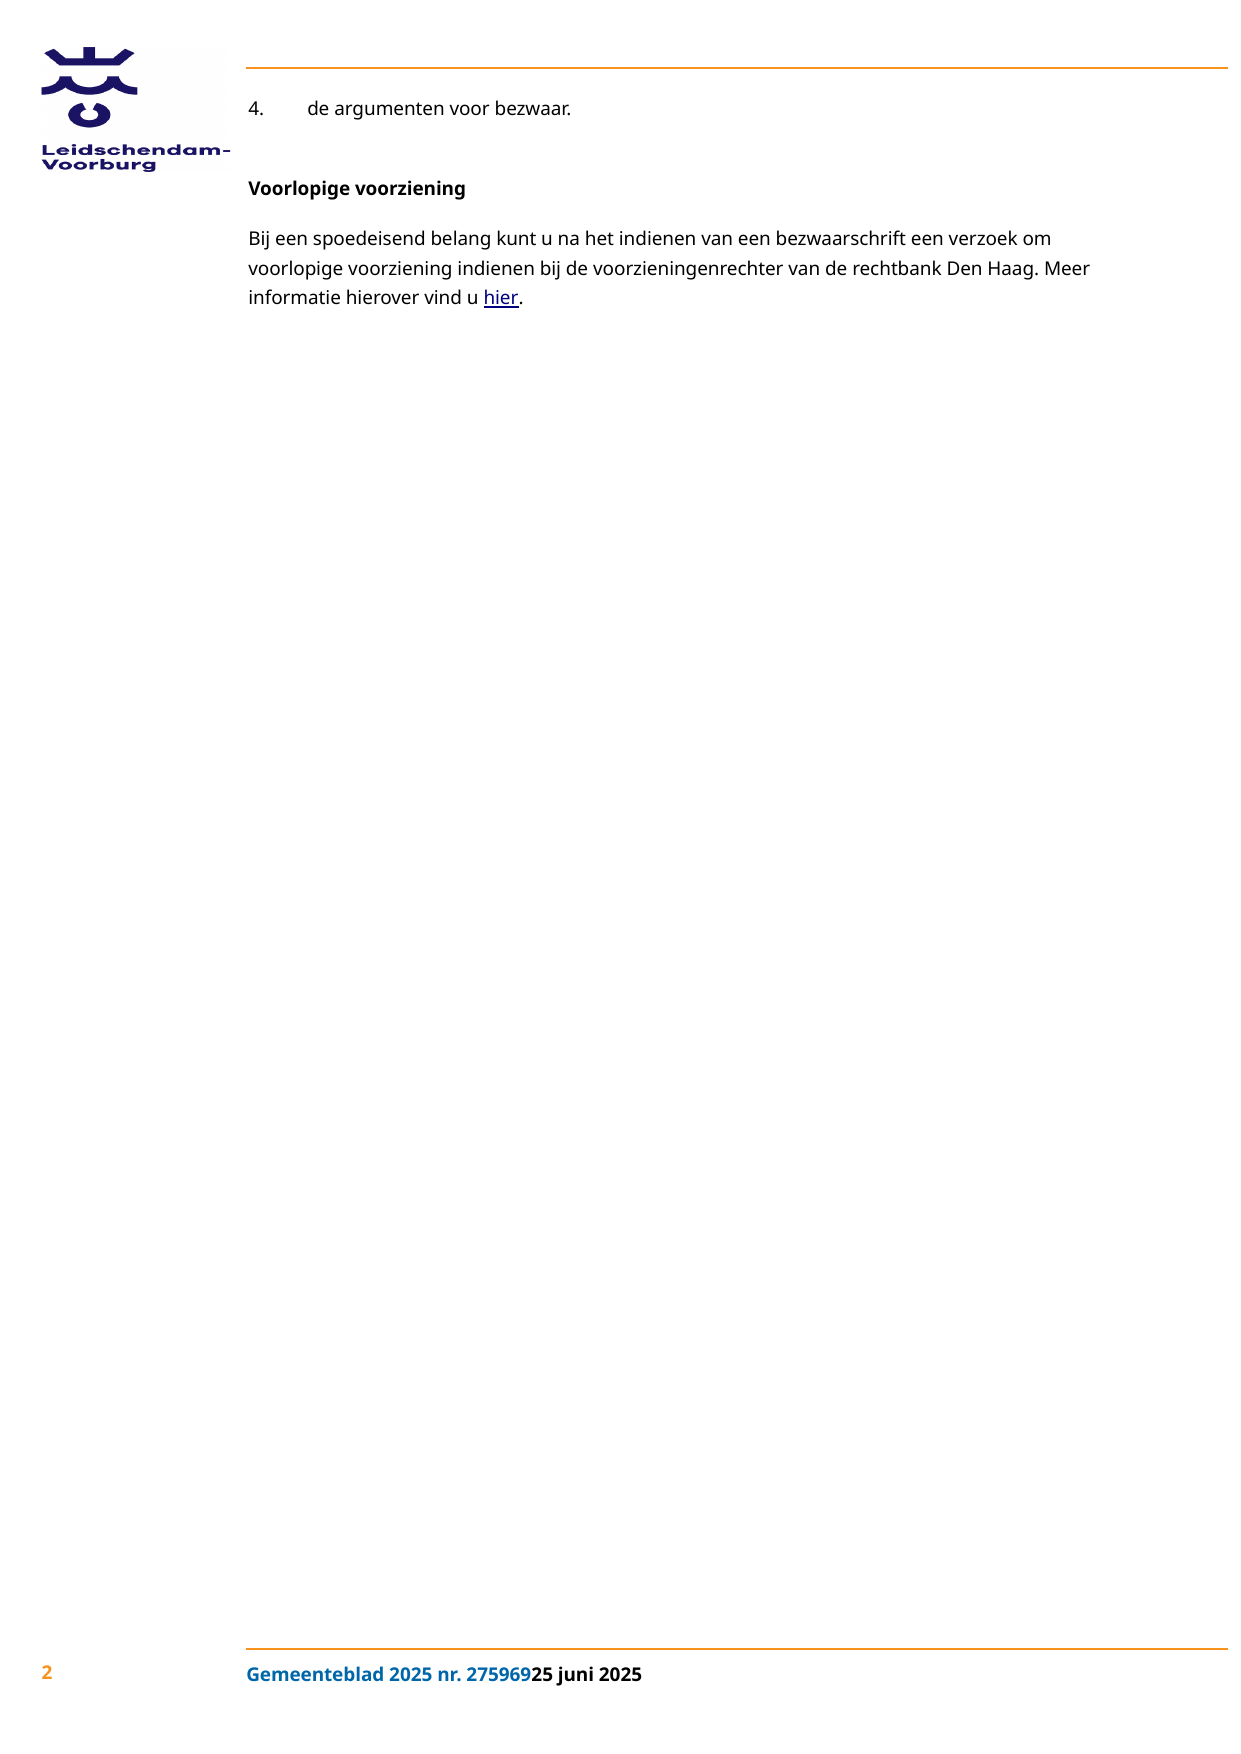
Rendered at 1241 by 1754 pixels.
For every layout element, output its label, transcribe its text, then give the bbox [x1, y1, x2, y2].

picture [41, 47, 231, 172]
text Bij een spoedeisend belang kunt u na het indienen van een bezwaarschrift een verzoek om voorlopige voorziening indienen bij de voorzieningenrechter van de rechtbank Den Haag. Meer informatie hierover vind u hier. [248, 225, 1152, 310]
list de argumenten voor bezwaar. [248, 95, 1152, 121]
text Voorlopige voorziening [248, 175, 1152, 201]
